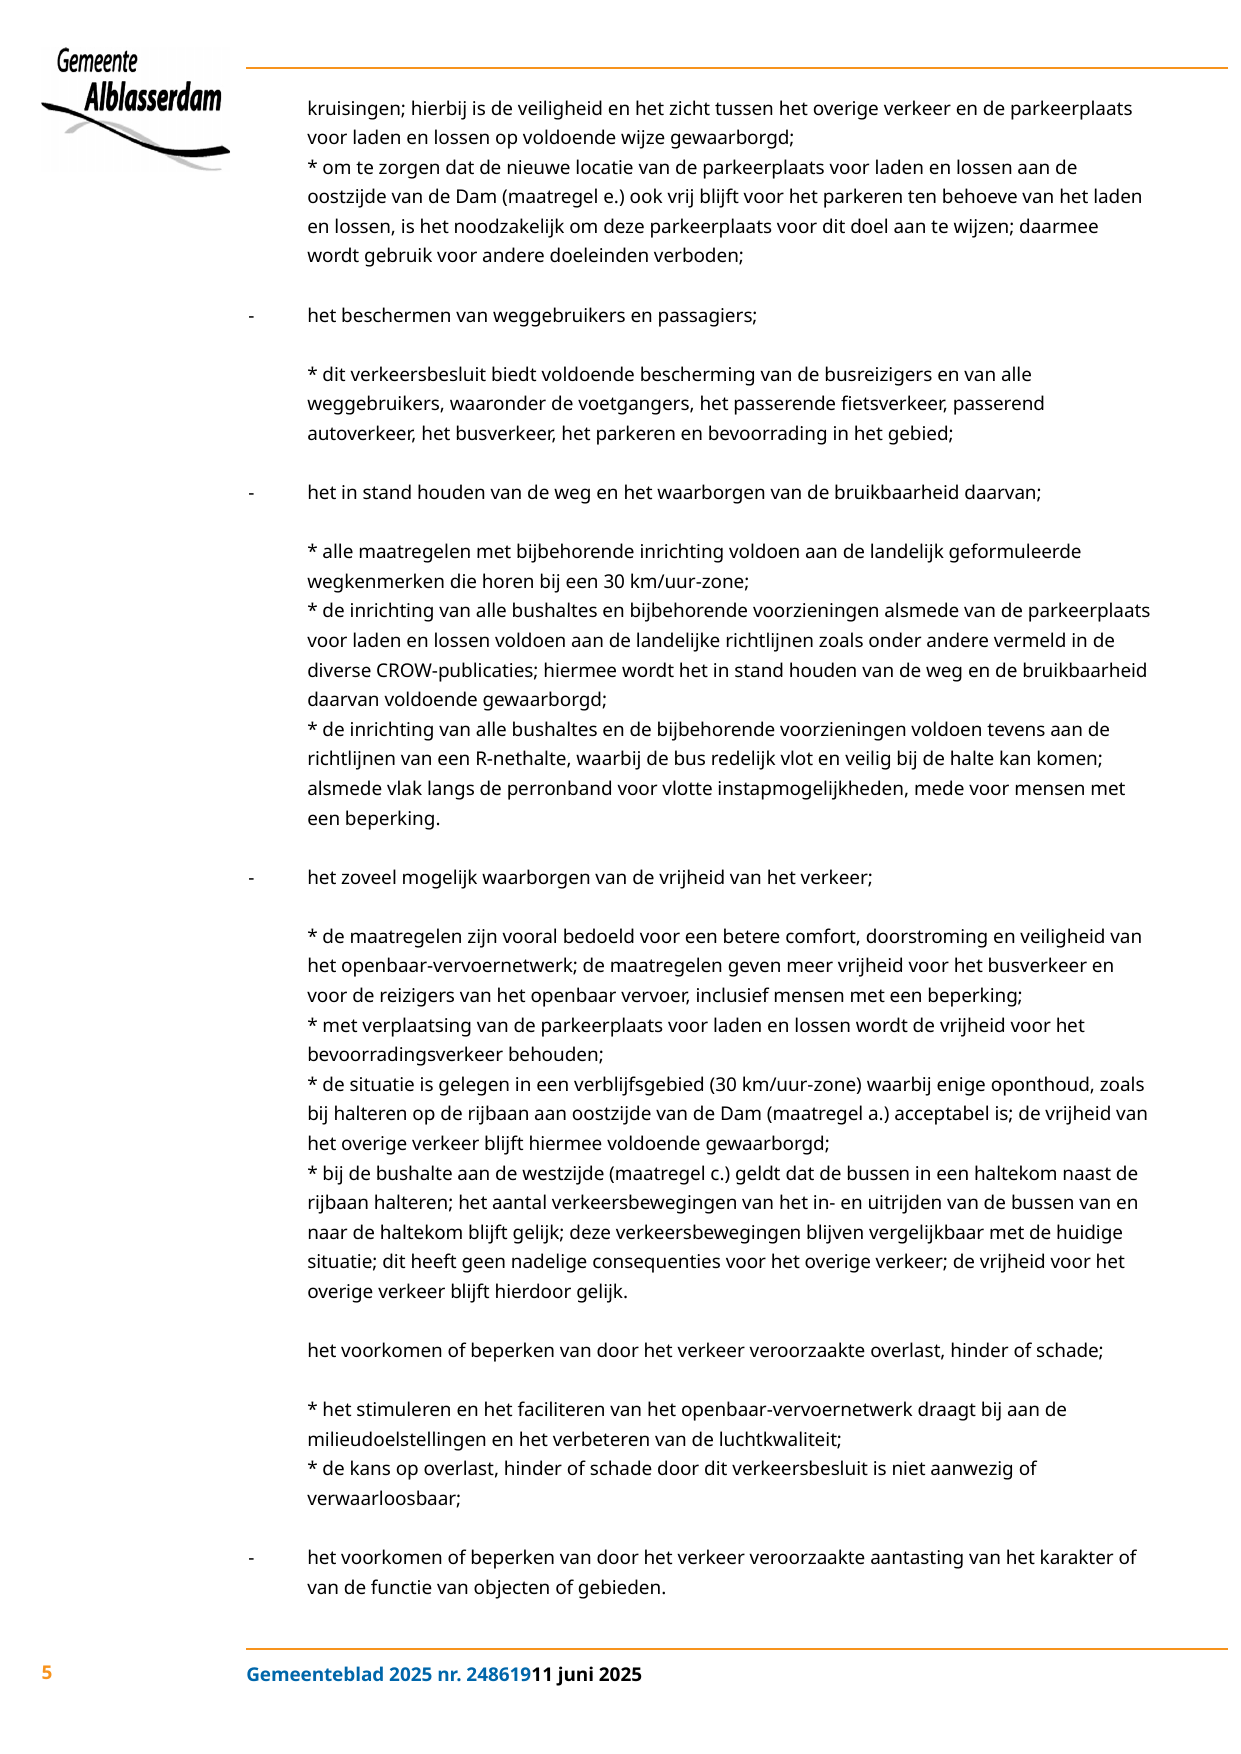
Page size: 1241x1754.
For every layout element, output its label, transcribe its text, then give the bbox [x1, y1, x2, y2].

list * de situatie is gelegen in een verblijfsgebied (30 km/uur-zone) waarbij enige oponthoud, zoals bij halteren op de rijbaan aan oostzijde van de Dam (maatregel a.) acceptabel is; de vrijheid van het overige verkeer blijft hiermee voldoende gewaarborgd; [248, 1071, 1152, 1156]
list * de kans op overlast, hinder of schade door dit verkeersbesluit is niet aanwezig of verwaarloosbaar; [248, 1456, 1152, 1511]
list het beschermen van weggebruikers en passagiers; [248, 302, 1152, 328]
list * het stimuleren en het faciliteren van het openbaar-vervoernetwerk draagt bij aan de milieudoelstellingen en het verbeteren van de luchtkwaliteit; [248, 1396, 1152, 1452]
list * de inrichting van alle bushaltes en bijbehorende voorzieningen alsmede van de parkeerplaats voor laden en lossen voldoen aan de landelijke richtlijnen zoals onder andere vermeld in de diverse CROW-publicaties; hiermee wordt het in stand houden van de weg en de bruikbaarheid daarvan voldoende gewaarborgd; [248, 598, 1152, 712]
list * om te zorgen dat de nieuwe locatie van de parkeerplaats voor laden en lossen aan de oostzijde van de Dam (maatregel e.) ook vrij blijft voor het parkeren ten behoeve van het laden en lossen, is het noodzakelijk om deze parkeerplaats voor dit doel aan te wijzen; daarmee wordt gebruik voor andere doeleinden verboden; [248, 154, 1152, 268]
list * de maatregelen zijn vooral bedoeld voor een betere comfort, doorstroming en veiligheid van het openbaar-vervoernetwerk; de maatregelen geven meer vrijheid voor het busverkeer en voor de reizigers van het openbaar vervoer, inclusief mensen met een beperking; [248, 923, 1152, 1008]
list het zoveel mogelijk waarborgen van de vrijheid van het verkeer; [248, 864, 1152, 890]
list * dit verkeersbesluit biedt voldoende bescherming van de busreizigers en van alle weggebruikers, waaronder de voetgangers, het passerende fietsverkeer, passerend autoverkeer, het busverkeer, het parkeren en bevoorrading in het gebied; [248, 361, 1152, 446]
list het in stand houden van de weg en het waarborgen van de bruikbaarheid daarvan; [248, 479, 1152, 505]
list het voorkomen of beperken van door het verkeer veroorzaakte aantasting van het karakter of van de functie van objecten of gebieden. [248, 1544, 1152, 1600]
list kruisingen; hierbij is de veiligheid en het zicht tussen het overige verkeer en de parkeerplaats voor laden en lossen op voldoende wijze gewaarborgd; [248, 95, 1152, 150]
list * bij de bushalte aan de westzijde (maatregel c.) geldt dat de bussen in een haltekom naast de rijbaan halteren; het aantal verkeersbewegingen van het in- en uitrijden van de bussen van en naar de haltekom blijft gelijk; deze verkeersbewegingen blijven vergelijkbaar met de huidige situatie; dit heeft geen nadelige consequenties voor het overige verkeer; de vrijheid voor het overige verkeer blijft hierdoor gelijk. [248, 1160, 1152, 1304]
list het voorkomen of beperken van door het verkeer veroorzaakte overlast, hinder of schade; [248, 1337, 1152, 1363]
list * de inrichting van alle bushaltes en de bijbehorende voorzieningen voldoen tevens aan de richtlijnen van een R-nethalte, waarbij de bus redelijk vlot en veilig bij de halte kan komen; alsmede vlak langs de perronband voor vlotte instapmogelijkheden, mede voor mensen met een beperking. [248, 716, 1152, 831]
list * alle maatregelen met bijbehorende inrichting voldoen aan de landelijk geformuleerde wegkenmerken die horen bij een 30 km/uur-zone; [248, 538, 1152, 594]
list * met verplaatsing van de parkeerplaats voor laden en lossen wordt de vrijheid voor het bevoorradingsverkeer behouden; [248, 1012, 1152, 1067]
picture [41, 47, 231, 172]
